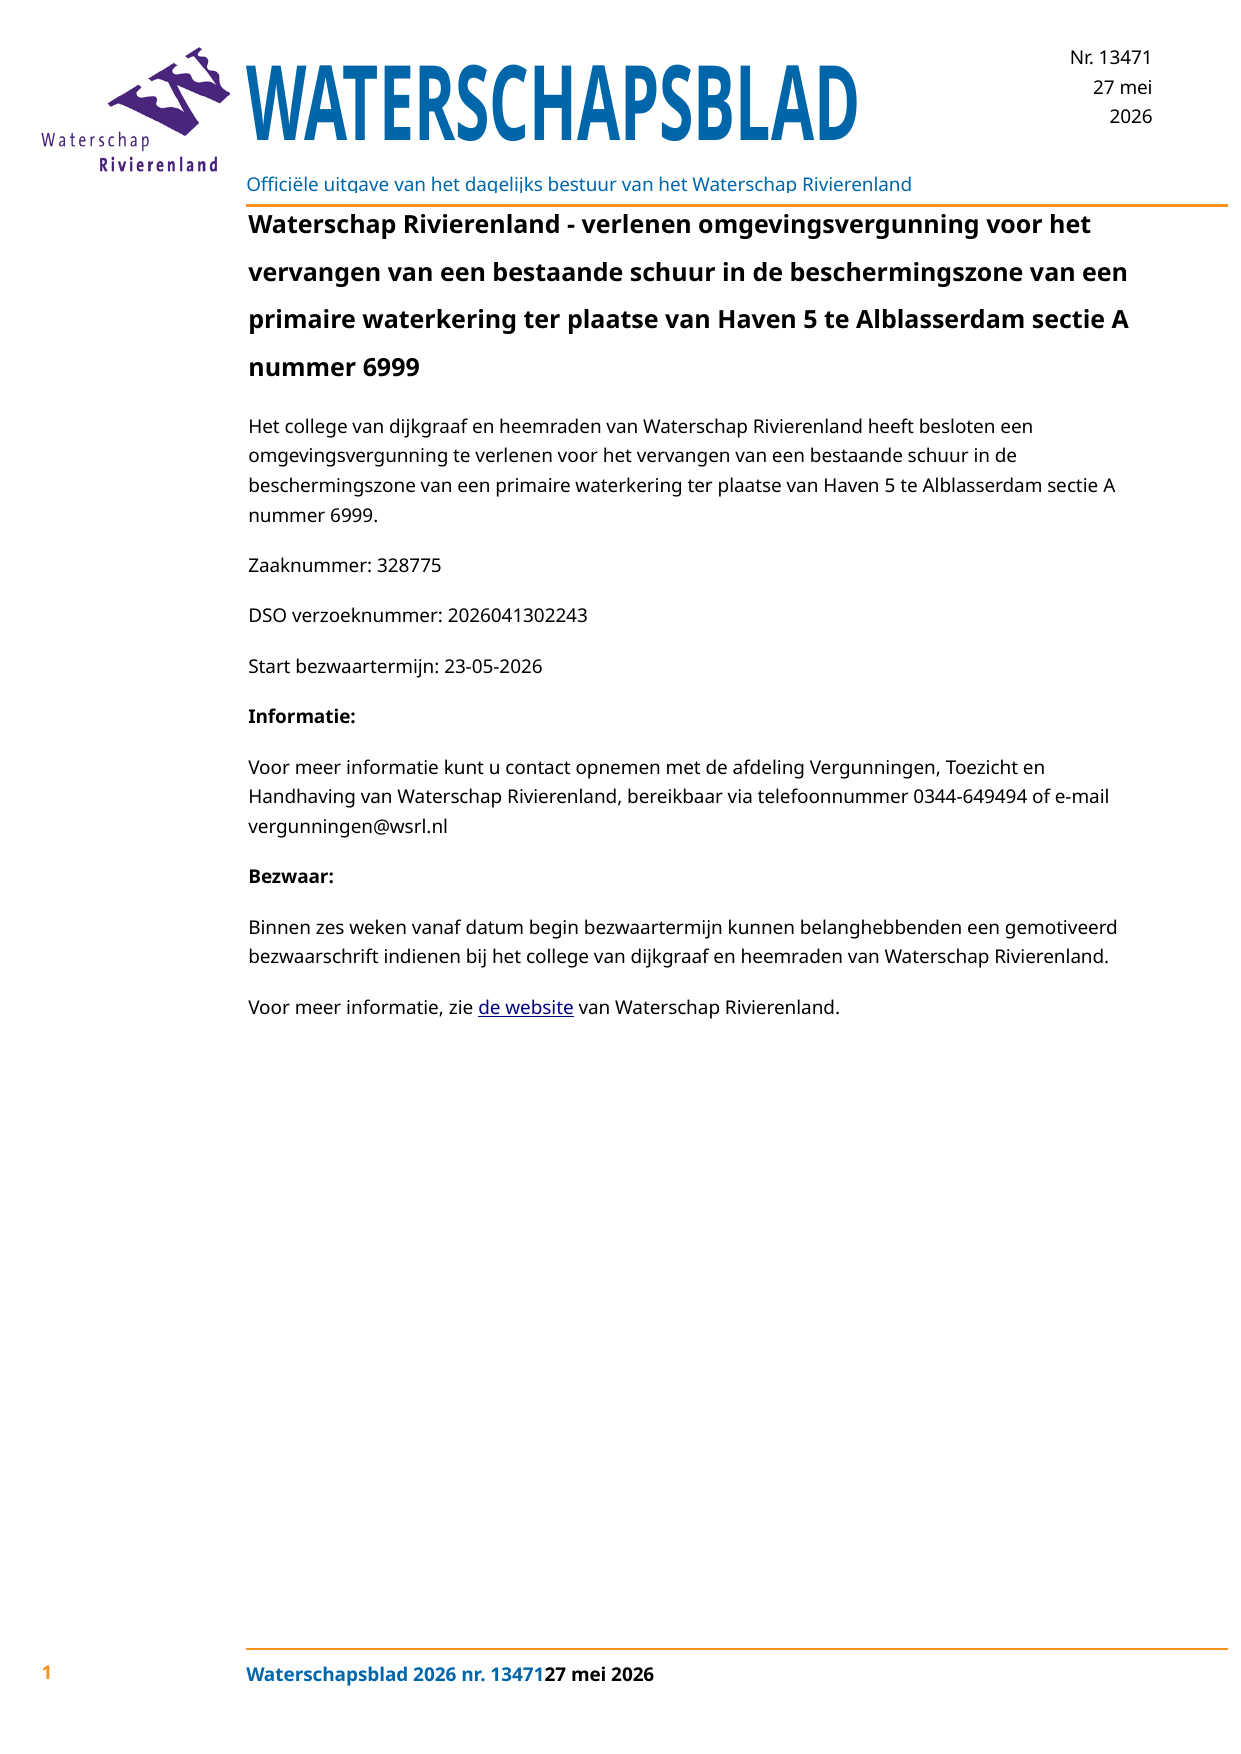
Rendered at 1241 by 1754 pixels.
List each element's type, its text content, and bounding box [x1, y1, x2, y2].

text DSO verzoeknummer: 2026041302243 [248, 603, 1152, 628]
text Start bezwaartermijn: 23-05-2026 [248, 653, 1152, 679]
text Informatie: [248, 703, 1152, 729]
text Voor meer informatie, zie de website van Waterschap Rivierenland. [248, 994, 1152, 1020]
text Waterschap Rivierenland - verlenen omgevingsvergunning voor het vervangen van een bestaande schuur in de beschermingszone van een primaire waterkering ter plaatse van Haven 5 te Alblasserdam sectie A nummer 6999 [248, 207, 1152, 384]
picture [41, 47, 231, 172]
text Het college van dijkgraaf en heemraden van Waterschap Rivierenland heeft besloten een omgevingsvergunning te verlenen voor het vervangen van een bestaande schuur in de beschermingszone van een primaire waterkering ter plaatse van Haven 5 te Alblasserdam sectie A nummer 6999. [248, 413, 1152, 528]
text Zaaknummer: 328775 [248, 552, 1152, 578]
text Bezwaar: [248, 863, 1152, 889]
text Voor meer informatie kunt u contact opnemen met de afdeling Vergunningen, Toezicht en Handhaving van Waterschap Rivierenland, bereikbaar via telefoonnummer 0344-649494 of e-mail vergunningen@wsrl.nl [248, 754, 1152, 839]
text Binnen zes weken vanaf datum begin bezwaartermijn kunnen belanghebbenden een gemotiveerd bezwaarschrift indienen bij het college van dijkgraaf en heemraden van Waterschap Rivierenland. [248, 914, 1152, 969]
